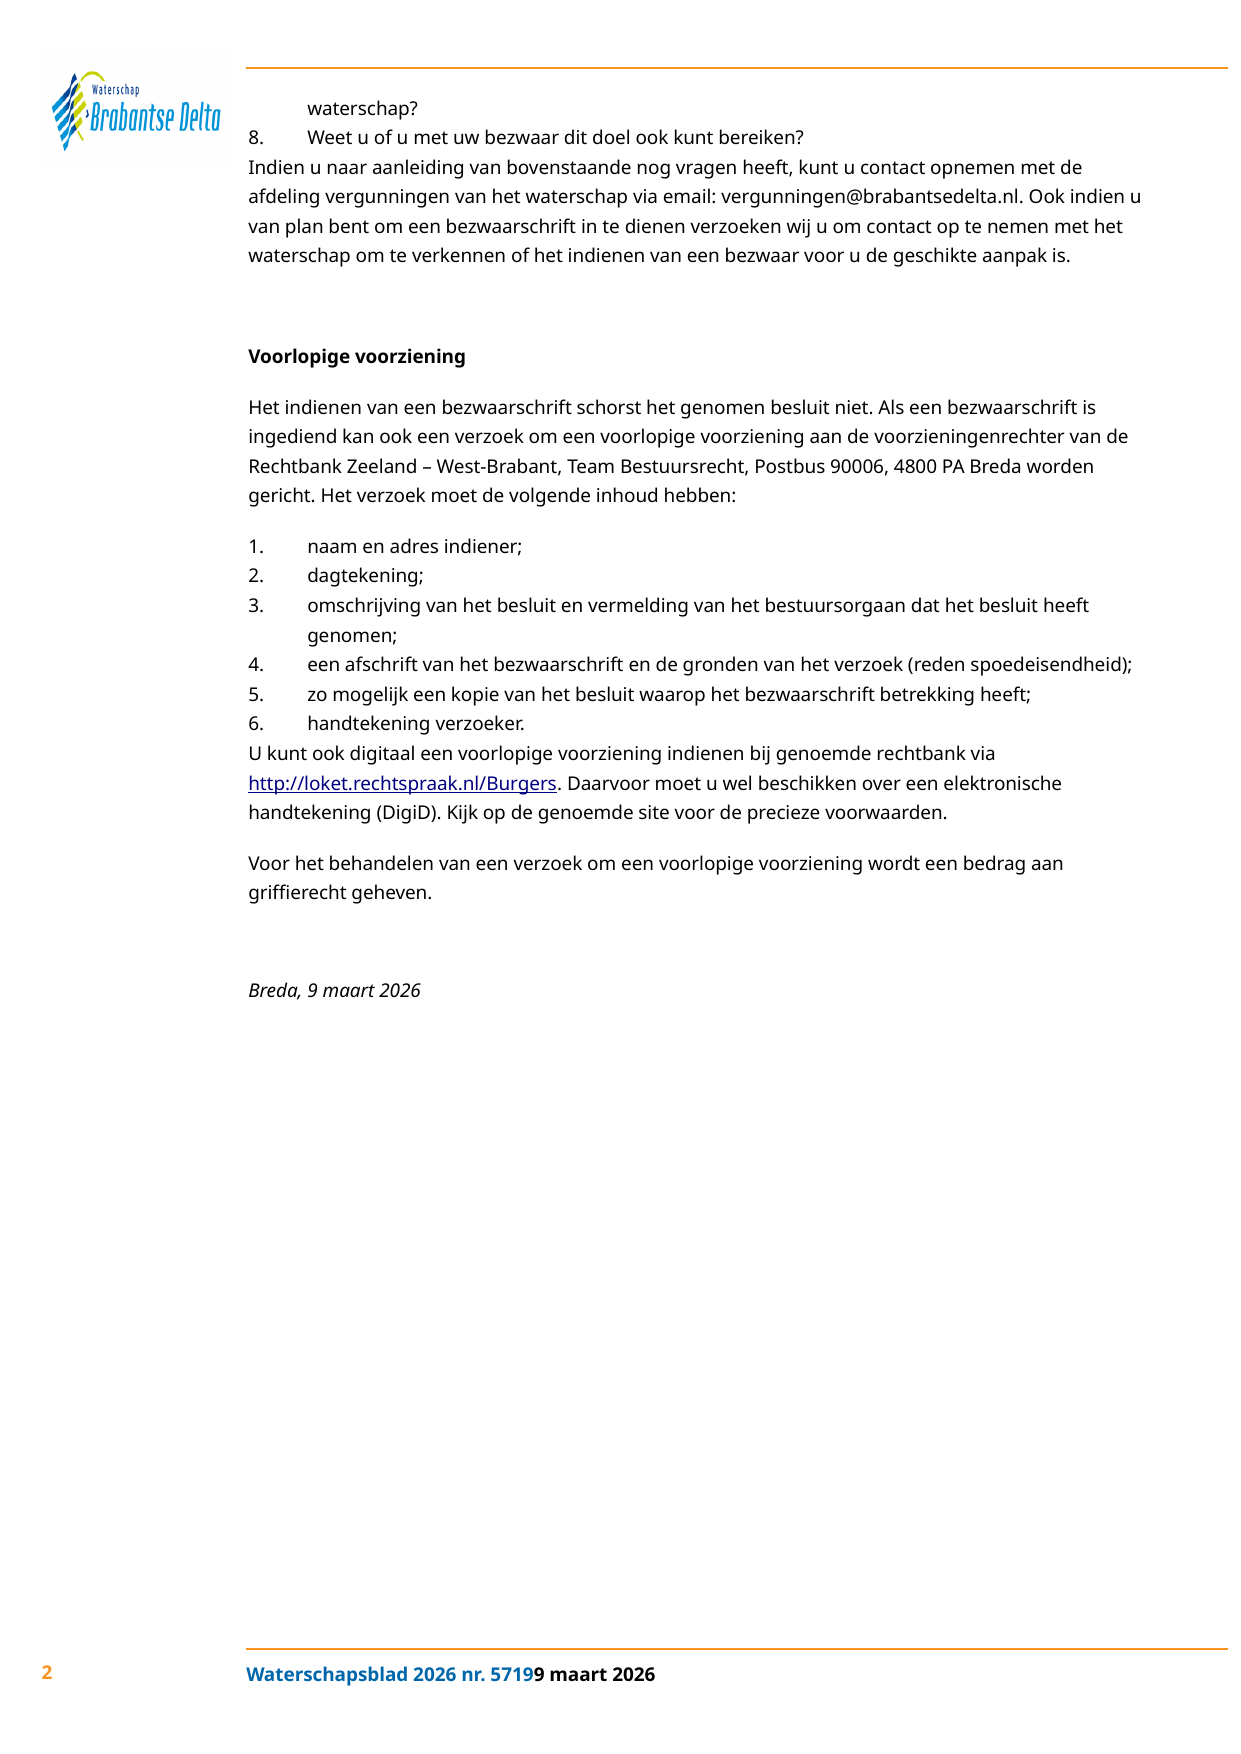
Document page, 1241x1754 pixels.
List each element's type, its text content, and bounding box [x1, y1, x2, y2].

list dagtekening; [248, 563, 1152, 588]
list zo mogelijk een kopie van het besluit waarop het bezwaarschrift betrekking heeft; [248, 681, 1152, 707]
list omschrijving van het besluit en vermelding van het bestuursorgaan dat het besluit heeft genomen; [248, 592, 1152, 648]
text Indien u naar aanleiding van bovenstaande nog vragen heeft, kunt u contact opnemen met de afdeling vergunningen van het waterschap via email: vergunningen@brabantsedelta.nl. Ook indien u van plan bent om een bezwaarschrift in te dienen verzoeken wij u om contact op te nemen met het waterschap om te verkennen of het indienen van een bezwaar voor u de geschikte aanpak is. [248, 154, 1152, 268]
list waterschap? [248, 95, 1152, 121]
list een afschrift van het bezwaarschrift en de gronden van het verzoek (reden spoedeisendheid); [248, 651, 1152, 677]
text Voorlopige voorziening [248, 343, 1152, 369]
list handtekening verzoeker. [248, 711, 1152, 736]
picture [41, 47, 231, 172]
text Breda, 9 maart 2026 [248, 978, 1152, 1003]
text Voor het behandelen van een verzoek om een voorlopige voorziening wordt een bedrag aan griffierecht geheven. [248, 850, 1152, 905]
list naam en adres indiener; [248, 533, 1152, 559]
text Het indienen van een bezwaarschrift schorst het genomen besluit niet. Als een bezwaarschrift is ingediend kan ook een verzoek om een voorlopige voorziening aan de voorzieningenrechter van de Rechtbank Zeeland – West-Brabant, Team Bestuursrecht, Postbus 90006, 4800 PA Breda worden gericht. Het verzoek moet de volgende inhoud hebben: [248, 394, 1152, 508]
list Weet u of u met uw bezwaar dit doel ook kunt bereiken? [248, 124, 1152, 150]
text U kunt ook digitaal een voorlopige voorziening indienen bij genoemde rechtbank via http://loket.rechtspraak.nl/Burgers. Daarvoor moet u wel beschikken over een elektronische handtekening (DigiD). Kijk op de genoemde site voor de precieze voorwaarden. [248, 740, 1152, 825]
